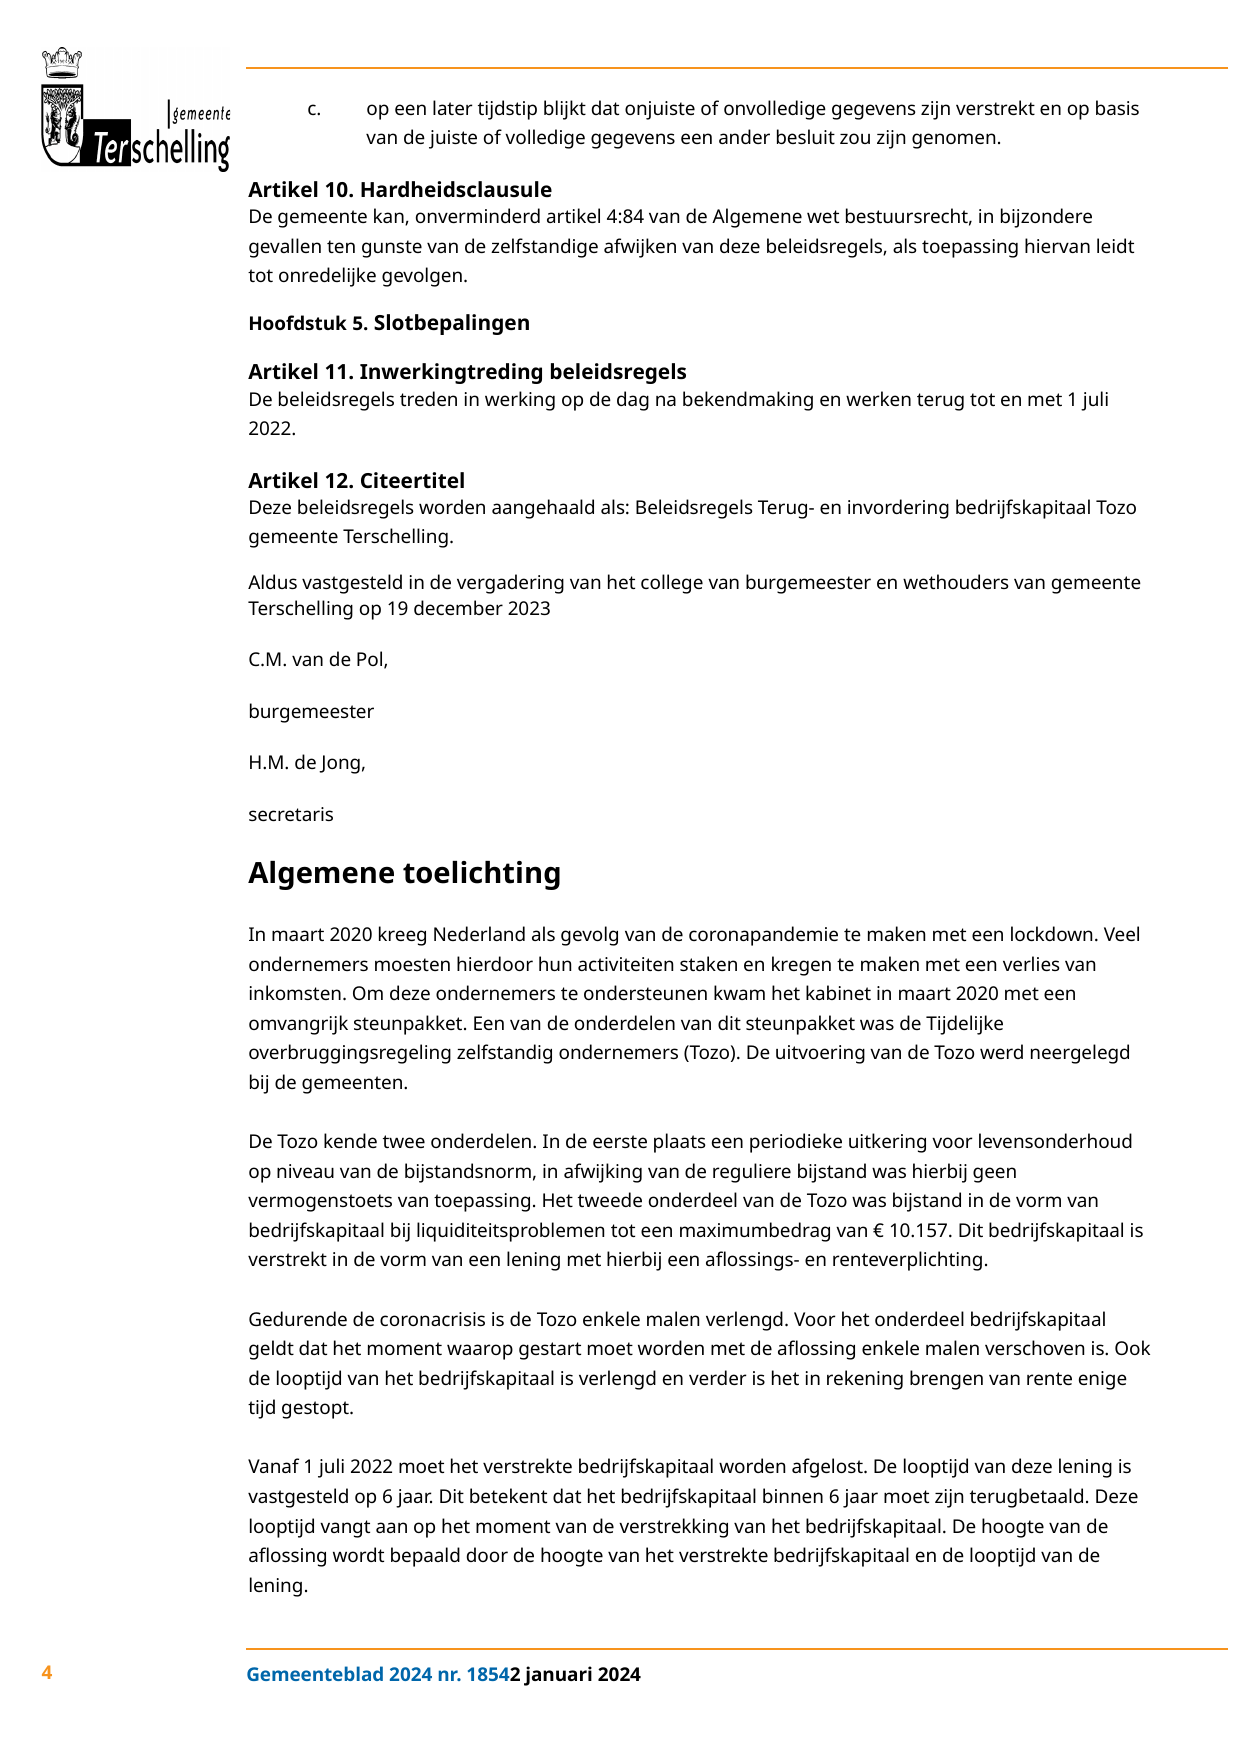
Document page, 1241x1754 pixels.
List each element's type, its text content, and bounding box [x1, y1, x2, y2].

text Artikel 11. Inwerkingtreding beleidsregels [248, 357, 1152, 386]
text Artikel 12. Citeertitel [248, 466, 1152, 494]
text De beleidsregels treden in werking op de dag na bekendmaking en werken terug tot en met 1 juli 2022. [248, 386, 1152, 441]
text Gedurende de coronacrisis is de Tozo enkele malen verlengd. Voor het onderdeel bedrijfskapitaal geldt dat het moment waarop gestart moet worden met de aflossing enkele malen verschoven is. Ook de looptijd van het bedrijfskapitaal is verlengd en verder is het in rekening brengen van rente enige tijd gestopt. [248, 1306, 1152, 1420]
text Deze beleidsregels worden aangehaald als: Beleidsregels Terug- en invordering bedrijfskapitaal Tozo gemeente Terschelling. [248, 494, 1152, 549]
text De gemeente kan, onverminderd artikel 4:84 van de Algemene wet bestuursrecht, in bijzondere gevallen ten gunste van de zelfstandige afwijken van deze beleidsregels, als toepassing hiervan leidt tot onredelijke gevolgen. [248, 203, 1152, 288]
text secretaris [248, 801, 1152, 827]
text burgemeester [248, 698, 1152, 724]
text Vanaf 1 juli 2022 moet het verstrekte bedrijfskapitaal worden afgelost. De looptijd van deze lening is vastgesteld op 6 jaar. Dit betekent dat het bedrijfskapitaal binnen 6 jaar moet zijn terugbetaald. Deze looptijd vangt aan op het moment van de verstrekking van het bedrijfskapitaal. De hoogte van de aflossing wordt bepaald door de hoogte van het verstrekte bedrijfskapitaal en de looptijd van de lening. [248, 1454, 1152, 1598]
text Aldus vastgesteld in de vergadering van het college van burgemeester en wethouders van gemeente Terschelling op 19 december 2023 [248, 569, 1152, 621]
text Artikel 10. Hardheidsclausule [248, 175, 1152, 203]
text De Tozo kende twee onderdelen. In de eerste plaats een periodieke uitkering voor levensonderhoud op niveau van de bijstandsnorm, in afwijking van de reguliere bijstand was hierbij geen vermogenstoets van toepassing. Het tweede onderdeel van de Tozo was bijstand in de vorm van bedrijfskapitaal bij liquiditeitsproblemen tot een maximumbedrag van € 10.157. Dit bedrijfskapitaal is verstrekt in de vorm van een lening met hierbij een aflossings- en renteverplichting. [248, 1128, 1152, 1272]
text Algemene toelichting [248, 852, 1152, 892]
text Hoofdstuk 5. Slotbepalingen [248, 308, 1152, 336]
text In maart 2020 kreeg Nederland als gevolg van de coronapandemie te maken met een lockdown. Veel ondernemers moesten hierdoor hun activiteiten staken en kregen te maken met een verlies van inkomsten. Om deze ondernemers te ondersteunen kwam het kabinet in maart 2020 met een omvangrijk steunpakket. Een van de onderdelen van dit steunpakket was de Tijdelijke overbruggingsregeling zelfstandig ondernemers (Tozo). De uitvoering van de Tozo werd neergelegd bij de gemeenten. [248, 921, 1152, 1095]
picture [41, 47, 231, 172]
text H.M. de Jong, [248, 749, 1152, 775]
list op een later tijdstip blijkt dat onjuiste of onvolledige gegevens zijn verstrekt en op basis van de juiste of volledige gegevens een ander besluit zou zijn genomen. [307, 95, 1152, 150]
text C.M. van de Pol, [248, 647, 1152, 672]
